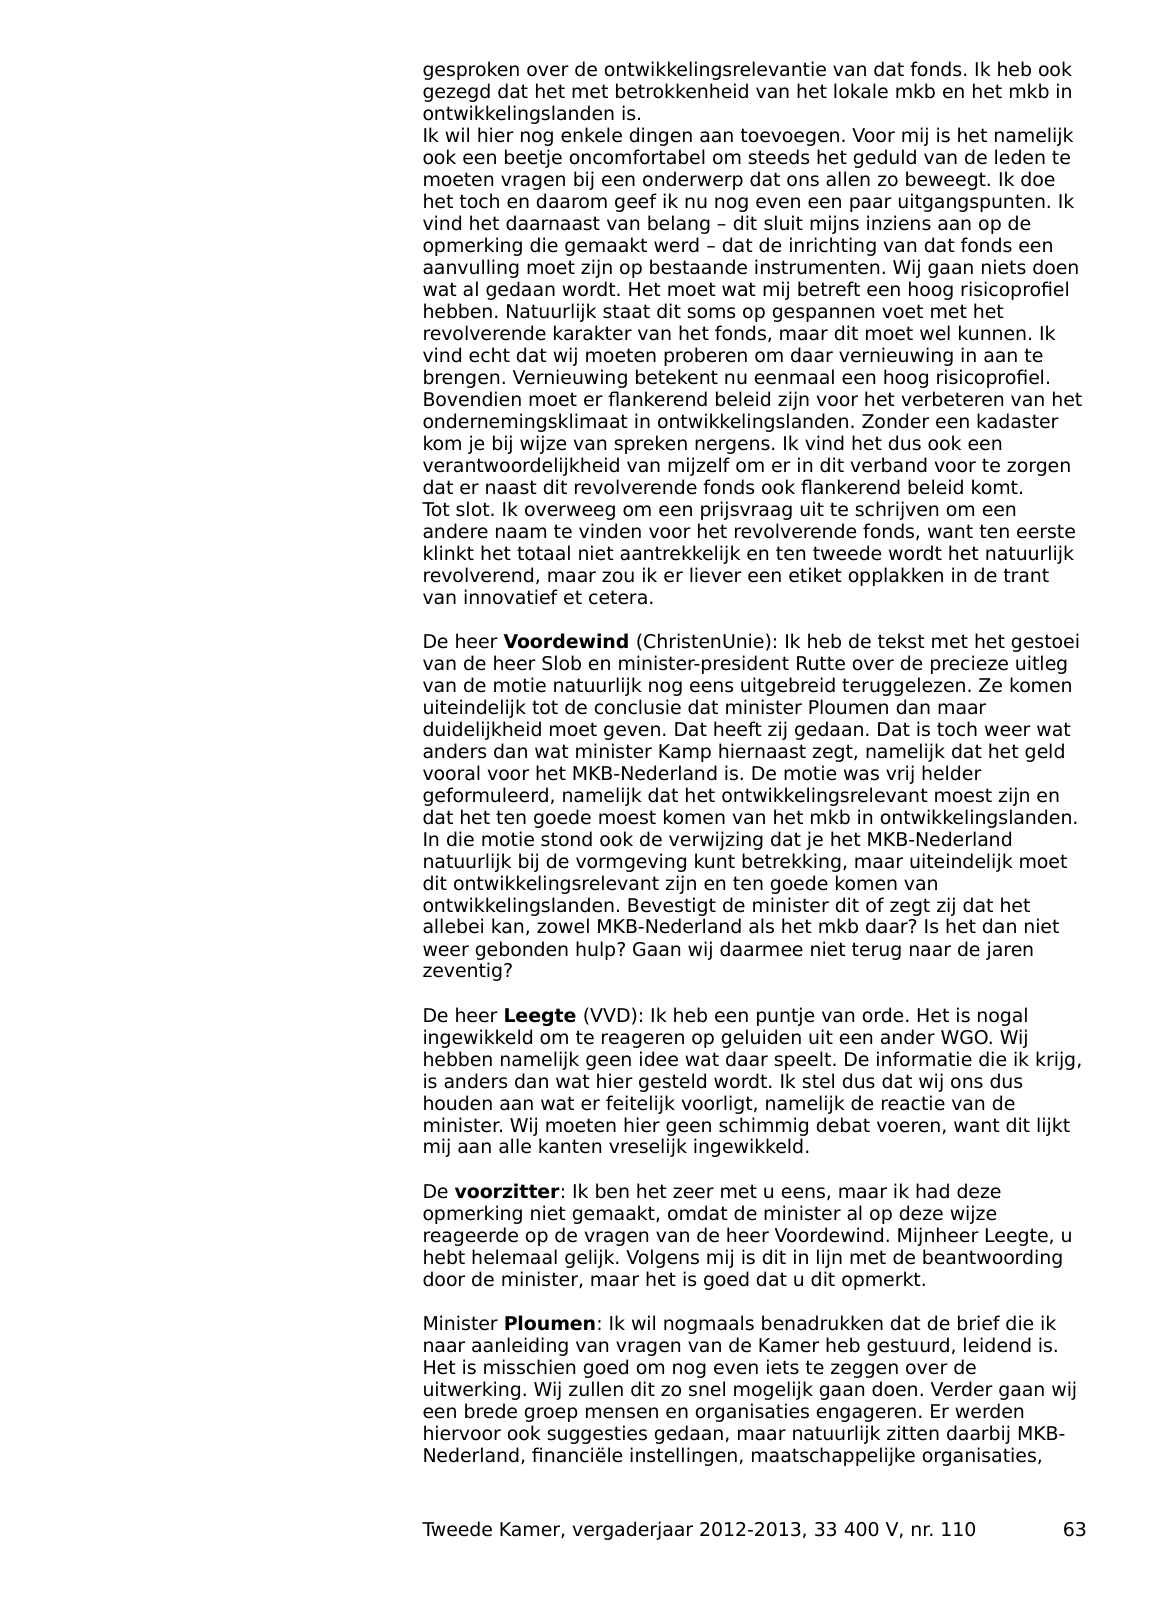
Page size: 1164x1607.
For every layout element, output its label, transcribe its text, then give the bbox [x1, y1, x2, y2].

text Tot slot. Ik overweeg om een prijsvraag uit te schrijven om een andere naam te vinden voor het revolverende fonds, want ten eerste klinkt het totaal niet aantrekkelijk en ten tweede wordt het natuurlijk revolverend, maar zou ik er liever een etiket opplakken in de trant van innovatief et cetera. [422, 499, 1087, 608]
text gesproken over de ontwikkelingsrelevantie van dat fonds. Ik heb ook gezegd dat het met betrokkenheid van het lokale mkb en het mkb in ontwikkelingslanden is. [422, 59, 1087, 125]
text Ik wil hier nog enkele dingen aan toevoegen. Voor mij is het namelijk ook een beetje oncomfortabel om steeds het geduld van de leden te moeten vragen bij een onderwerp dat ons allen zo beweegt. Ik doe het toch en daarom geef ik nu nog even een paar uitgangspunten. Ik vind het daarnaast van belang – dit sluit mijns inziens aan op de opmerking die gemaakt werd – dat de inrichting van dat fonds een aanvulling moet zijn op bestaande instrumenten. Wij gaan niets doen wat al gedaan wordt. Het moet wat mij betreft een hoog risicoprofiel hebben. Natuurlijk staat dit soms op gespannen voet met het revolverende karakter van het fonds, maar dit moet wel kunnen. Ik vind echt dat wij moeten proberen om daar vernieuwing in aan te brengen. Vernieuwing betekent nu eenmaal een hoog risicoprofiel. Bovendien moet er flankerend beleid zijn voor het verbeteren van het ondernemingsklimaat in ontwikkelingslanden. Zonder een kadaster kom je bij wijze van spreken nergens. Ik vind het dus ook een verantwoordelijkheid van mijzelf om er in dit verband voor te zorgen dat er naast dit revolverende fonds ook flankerend beleid komt. [422, 125, 1087, 499]
text De voorzitter: Ik ben het zeer met u eens, maar ik had deze opmerking niet gemaakt, omdat de minister al op deze wijze reageerde op de vragen van de heer Voordewind. Mijnheer Leegte, u hebt helemaal gelijk. Volgens mij is dit in lijn met de beantwoording door de minister, maar het is goed dat u dit opmerkt. [422, 1181, 1087, 1291]
text De heer Leegte (VVD): Ik heb een puntje van orde. Het is nogal ingewikkeld om te reageren op geluiden uit een ander WGO. Wij hebben namelijk geen idee wat daar speelt. De informatie die ik krijg, is anders dan wat hier gesteld wordt. Ik stel dus dat wij ons dus houden aan wat er feitelijk voorligt, namelijk de reactie van de minister. Wij moeten hier geen schimmig debat voeren, want dit lijkt mij aan alle kanten vreselijk ingewikkeld. [422, 1004, 1087, 1158]
text Minister Ploumen: Ik wil nogmaals benadrukken dat de brief die ik naar aanleiding van vragen van de Kamer heb gestuurd, leidend is. Het is misschien goed om nog even iets te zeggen over de uitwerking. Wij zullen dit zo snel mogelijk gaan doen. Verder gaan wij een brede groep mensen en organisaties engageren. Er werden hiervoor ook suggesties gedaan, maar natuurlijk zitten daarbij MKB-Nederland, financiële instellingen, maatschappelijke organisaties, [422, 1313, 1087, 1467]
text De heer Voordewind (ChristenUnie): Ik heb de tekst met het gestoei van de heer Slob en minister-president Rutte over de precieze uitleg van de motie natuurlijk nog eens uitgebreid teruggelezen. Ze komen uiteindelijk tot de conclusie dat minister Ploumen dan maar duidelijkheid moet geven. Dat heeft zij gedaan. Dat is toch weer wat anders dan wat minister Kamp hiernaast zegt, namelijk dat het geld vooral voor het MKB-Nederland is. De motie was vrij helder geformuleerd, namelijk dat het ontwikkelingsrelevant moest zijn en dat het ten goede moest komen van het mkb in ontwikkelingslanden. In die motie stond ook de verwijzing dat je het MKB-Nederland natuurlijk bij de vormgeving kunt betrekking, maar uiteindelijk moet dit ontwikkelingsrelevant zijn en ten goede komen van ontwikkelingslanden. Bevestigt de minister dit of zegt zij dat het allebei kan, zowel MKB-Nederland als het mkb daar? Is het dan niet weer gebonden hulp? Gaan wij daarmee niet terug naar de jaren zeventig? [422, 631, 1087, 982]
